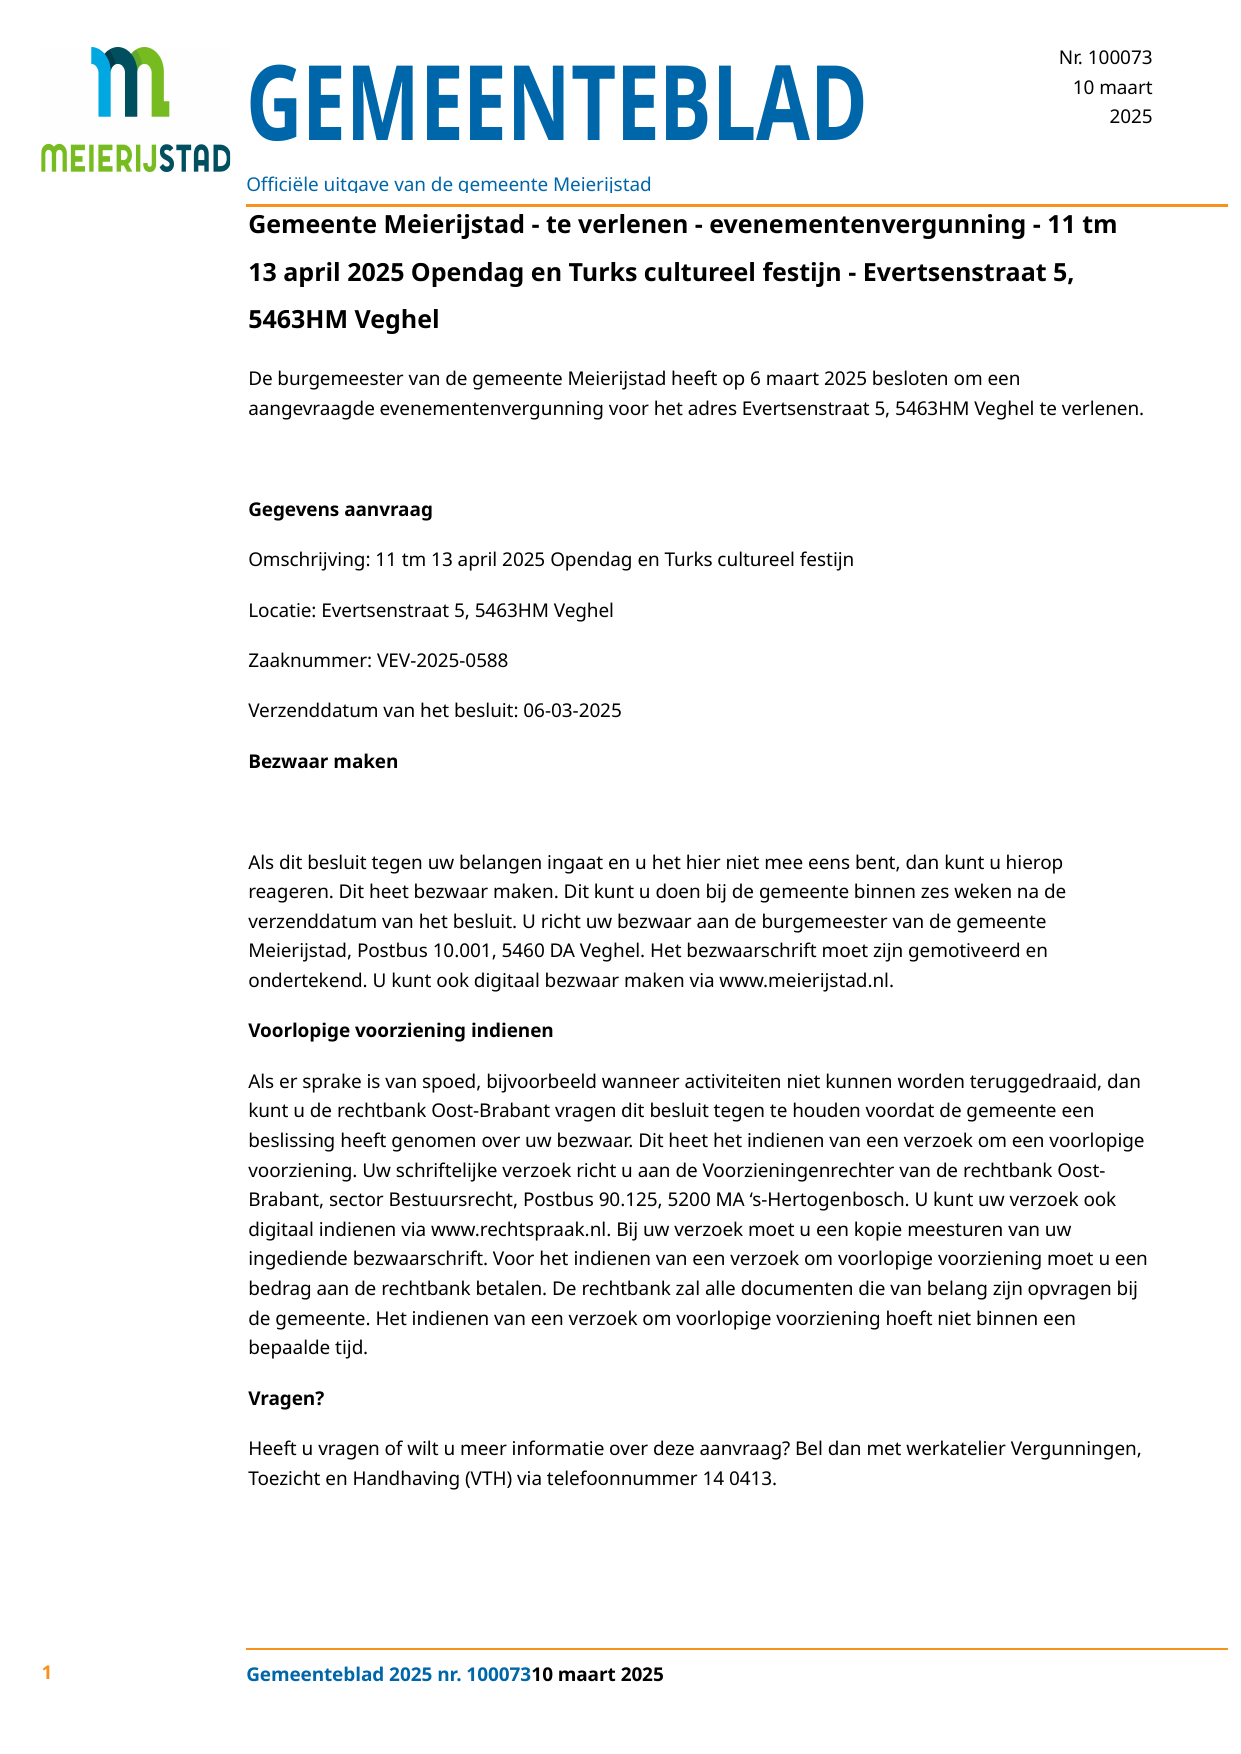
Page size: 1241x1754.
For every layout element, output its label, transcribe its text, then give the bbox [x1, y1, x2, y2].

text Bezwaar maken [248, 748, 1152, 774]
text Voorlopige voorziening indienen [248, 1018, 1152, 1043]
text Gegevens aanvraag [248, 496, 1152, 522]
text Omschrijving: 11 tm 13 april 2025 Opendag en Turks cultureel festijn [248, 546, 1152, 572]
text Verzenddatum van het besluit: 06-03-2025 [248, 698, 1152, 723]
picture [41, 47, 231, 172]
text Als er sprake is van spoed, bijvoorbeeld wanneer activiteiten niet kunnen worden teruggedraaid, dan kunt u de rechtbank Oost-Brabant vragen dit besluit tegen te houden voordat de gemeente een beslissing heeft genomen over uw bezwaar. Dit heet het indienen van een verzoek om een voorlopige voorziening. Uw schriftelijke verzoek richt u aan de Voorzieningenrechter van de rechtbank Oost-Brabant, sector Bestuursrecht, Postbus 90.125, 5200 MA ‘s-Hertogenbosch. U kunt uw verzoek ook digitaal indienen via www.rechtspraak.nl. Bij uw verzoek moet u een kopie meesturen van uw ingediende bezwaarschrift. Voor het indienen van een verzoek om voorlopige voorziening moet u een bedrag aan de rechtbank betalen. De rechtbank zal alle documenten die van belang zijn opvragen bij de gemeente. Het indienen van een verzoek om voorlopige voorziening hoeft niet binnen een bepaalde tijd. [248, 1068, 1152, 1360]
text Vragen? [248, 1385, 1152, 1410]
text Heeft u vragen of wilt u meer informatie over deze aanvraag? Bel dan met werkatelier Vergunningen, Toezicht en Handhaving (VTH) via telefoonnummer 14 0413. [248, 1435, 1152, 1490]
text Als dit besluit tegen uw belangen ingaat en u het hier niet mee eens bent, dan kunt u hierop reageren. Dit heet bezwaar maken. Dit kunt u doen bij de gemeente binnen zes weken na de verzenddatum van het besluit. U richt uw bezwaar aan de burgemeester van de gemeente Meierijstad, Postbus 10.001, 5460 DA Veghel. Het bezwaarschrift moet zijn gemotiveerd en ondertekend. U kunt ook digitaal bezwaar maken via www.meierijstad.nl. [248, 849, 1152, 993]
text De burgemeester van de gemeente Meierijstad heeft op 6 maart 2025 besloten om een aangevraagde evenementenvergunning voor het adres Evertsenstraat 5, 5463HM Veghel te verlenen. [248, 366, 1152, 421]
text Zaaknummer: VEV-2025-0588 [248, 647, 1152, 673]
text Gemeente Meierijstad - te verlenen - evenementenvergunning - 11 tm 13 april 2025 Opendag en Turks cultureel festijn - Evertsenstraat 5, 5463HM Veghel [248, 207, 1152, 336]
text Locatie: Evertsenstraat 5, 5463HM Veghel [248, 597, 1152, 622]
